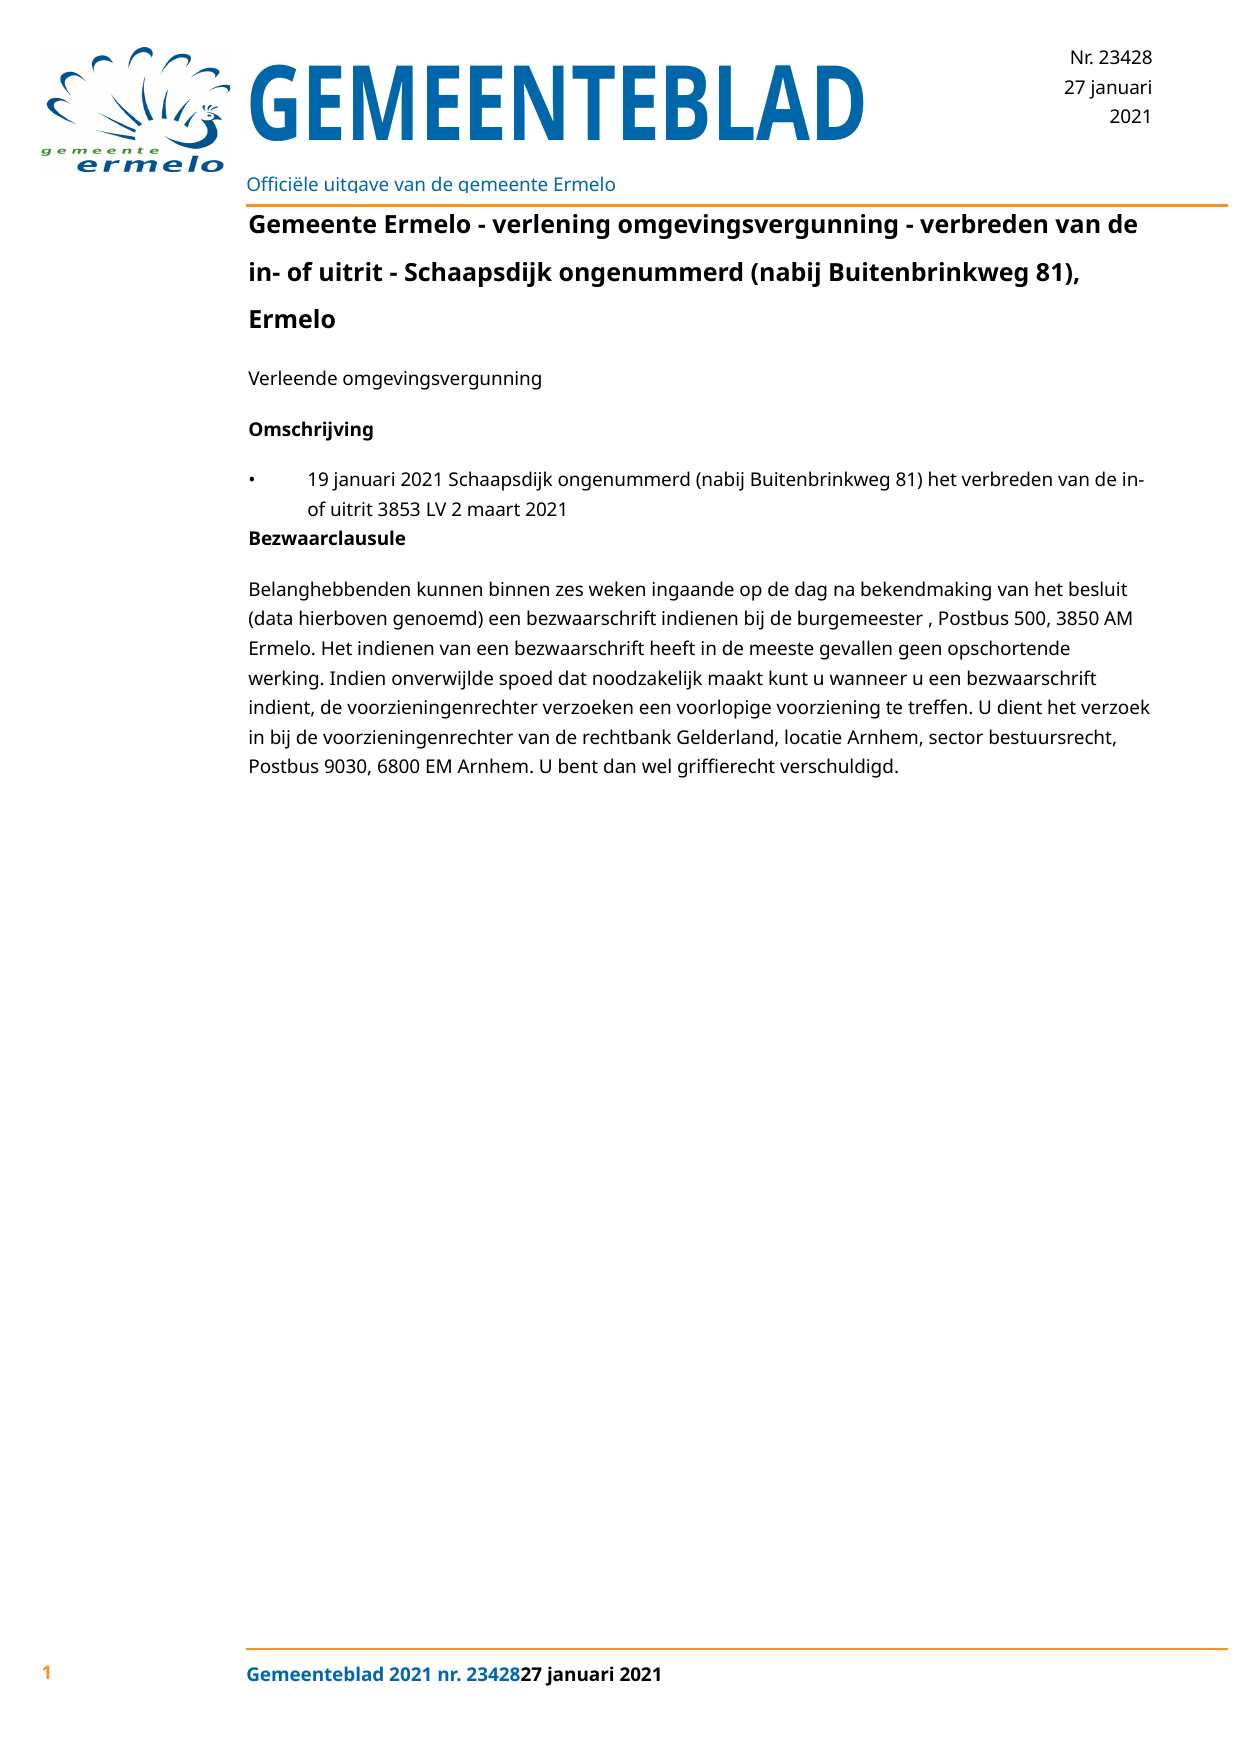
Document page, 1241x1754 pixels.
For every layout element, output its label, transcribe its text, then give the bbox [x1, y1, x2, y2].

text Belanghebbenden kunnen binnen zes weken ingaande op de dag na bekendmaking van het besluit (data hierboven genoemd) een bezwaarschrift indienen bij de burgemeester , Postbus 500, 3850 AM Ermelo. Het indienen van een bezwaarschrift heeft in de meeste gevallen geen opschortende werking. Indien onverwijlde spoed dat noodzakelijk maakt kunt u wanneer u een bezwaarschrift indient, de voorzieningenrechter verzoeken een voorlopige voorziening te treffen. U dient het verzoek in bij de voorzieningenrechter van de rechtbank Gelderland, locatie Arnhem, sector bestuursrecht, Postbus 9030, 6800 EM Arnhem. U bent dan wel griffierecht verschuldigd. [248, 576, 1152, 779]
text Gemeente Ermelo - verlening omgevingsvergunning - verbreden van de in- of uitrit - Schaapsdijk ongenummerd (nabij Buitenbrinkweg 81), Ermelo [248, 207, 1152, 336]
picture [41, 47, 231, 172]
text Omschrijving [248, 416, 1152, 442]
text Verleende omgevingsvergunning [248, 366, 1152, 391]
text Bezwaarclausule [248, 526, 1152, 551]
list 19 januari 2021 Schaapsdijk ongenummerd (nabij Buitenbrinkweg 81) het verbreden van de in- of uitrit 3853 LV 2 maart 2021 [248, 466, 1152, 522]
